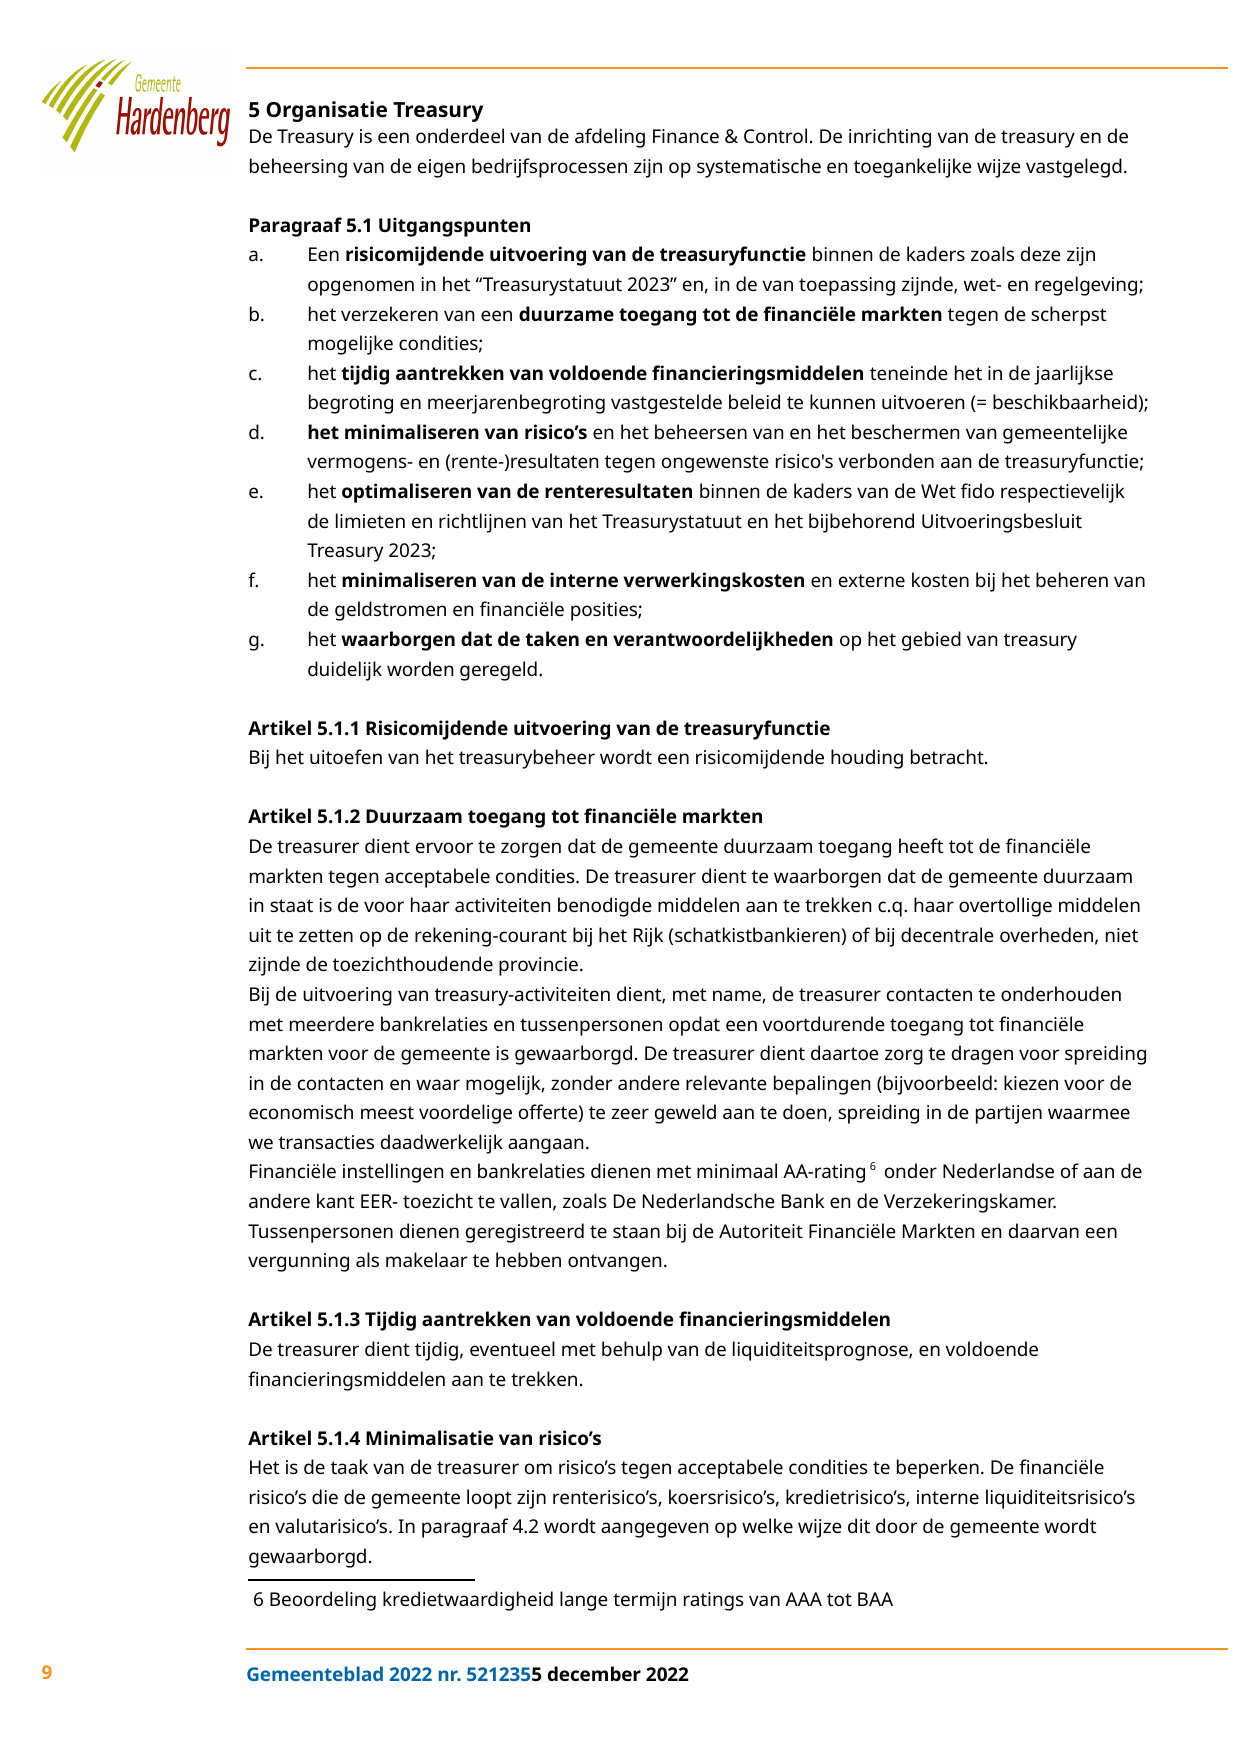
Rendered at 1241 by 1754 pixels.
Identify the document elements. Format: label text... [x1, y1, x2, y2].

list het tijdig aantrekken van voldoende financieringsmiddelen teneinde het in de jaarlijkse begroting en meerjarenbegroting vastgestelde beleid te kunnen uitvoeren (= beschikbaarheid); [248, 360, 1152, 415]
list het verzekeren van een duurzame toegang tot de financiële markten tegen de scherpst mogelijke condities; [248, 301, 1152, 356]
text Financiële instellingen en bankrelaties dienen met minimaal AA-rating onder Nederlandse of aan de andere kant EER- toezicht te vallen, zoals De Nederlandsche Bank en de Verzekeringskamer. [248, 1159, 1152, 1214]
list het minimaliseren van risico’s en het beheersen van en het beschermen van gemeentelijke vermogens- en (rente-)resultaten tegen ongewenste risico's verbonden aan de treasuryfunctie; [248, 419, 1152, 474]
list het waarborgen dat de taken en verantwoordelijkheden op het gebied van treasury duidelijk worden geregeld. [248, 626, 1152, 681]
text Artikel 5.1.1 Risicomijdende uitvoering van de treasuryfunctie [248, 715, 1152, 741]
picture [41, 47, 231, 172]
text Artikel 5.1.2 Duurzaam toegang tot financiële markten [248, 804, 1152, 829]
text Artikel 5.1.4 Minimalisatie van risico’s [248, 1425, 1152, 1451]
text De Treasury is een onderdeel van de afdeling Finance & Control. De inrichting van de treasury en de beheersing van de eigen bedrijfsprocessen zijn op systematische en toegankelijke wijze vastgelegd. [248, 123, 1152, 178]
text Beoordeling kredietwaardigheid lange termijn ratings van AAA tot BAA [248, 1586, 1152, 1612]
text De treasurer dient ervoor te zorgen dat de gemeente duurzaam toegang heeft tot de financiële markten tegen acceptabele condities. De treasurer dient te waarborgen dat de gemeente duurzaam in staat is de voor haar activiteiten benodigde middelen aan te trekken c.q. haar overtollige middelen uit te zetten op de rekening-courant bij het Rijk (schatkistbankieren) of bij decentrale overheden, niet zijnde de toezichthoudende provincie. [248, 833, 1152, 977]
list het minimaliseren van de interne verwerkingskosten en externe kosten bij het beheren van de geldstromen en financiële posities; [248, 567, 1152, 622]
text Artikel 5.1.3 Tijdig aantrekken van voldoende financieringsmiddelen [248, 1307, 1152, 1332]
text Tussenpersonen dienen geregistreerd te staan bij de Autoriteit Financiële Markten en daarvan een vergunning als makelaar te hebben ontvangen. [248, 1218, 1152, 1273]
text 5 Organisatie Treasury [248, 95, 1152, 123]
text Het is de taak van de treasurer om risico’s tegen acceptabele condities te beperken. De financiële risico’s die de gemeente loopt zijn renterisico’s, koersrisico’s, kredietrisico’s, interne liquiditeitsrisico’s en valutarisico’s. In paragraaf 4.2 wordt aangegeven op welke wijze dit door de gemeente wordt gewaarborgd. [248, 1454, 1152, 1569]
list het optimaliseren van de renteresultaten binnen de kaders van de Wet fido respectievelijk de limieten en richtlijnen van het Treasurystatuut en het bijbehorend Uitvoeringsbesluit Treasury 2023; [248, 478, 1152, 563]
list Een risicomijdende uitvoering van de treasuryfunctie binnen de kaders zoals deze zijn opgenomen in het “Treasurystatuut 2023” en, in de van toepassing zijnde, wet- en regelgeving; [248, 242, 1152, 297]
text Bij het uitoefen van het treasurybeheer wordt een risicomijdende houding betracht. [248, 744, 1152, 770]
text Paragraaf 5.1 Uitgangspunten [248, 212, 1152, 238]
text De treasurer dient tijdig, eventueel met behulp van de liquiditeitsprognose, en voldoende financieringsmiddelen aan te trekken. [248, 1336, 1152, 1391]
text Bij de uitvoering van treasury-activiteiten dient, met name, de treasurer contacten te onderhouden met meerdere bankrelaties en tussenpersonen opdat een voortdurende toegang tot financiële markten voor de gemeente is gewaarborgd. De treasurer dient daartoe zorg te dragen voor spreiding in de contacten en waar mogelijk, zonder andere relevante bepalingen (bijvoorbeeld: kiezen voor de economisch meest voordelige offerte) te zeer geweld aan te doen, spreiding in de partijen waarmee we transacties daadwerkelijk aangaan. [248, 981, 1152, 1155]
